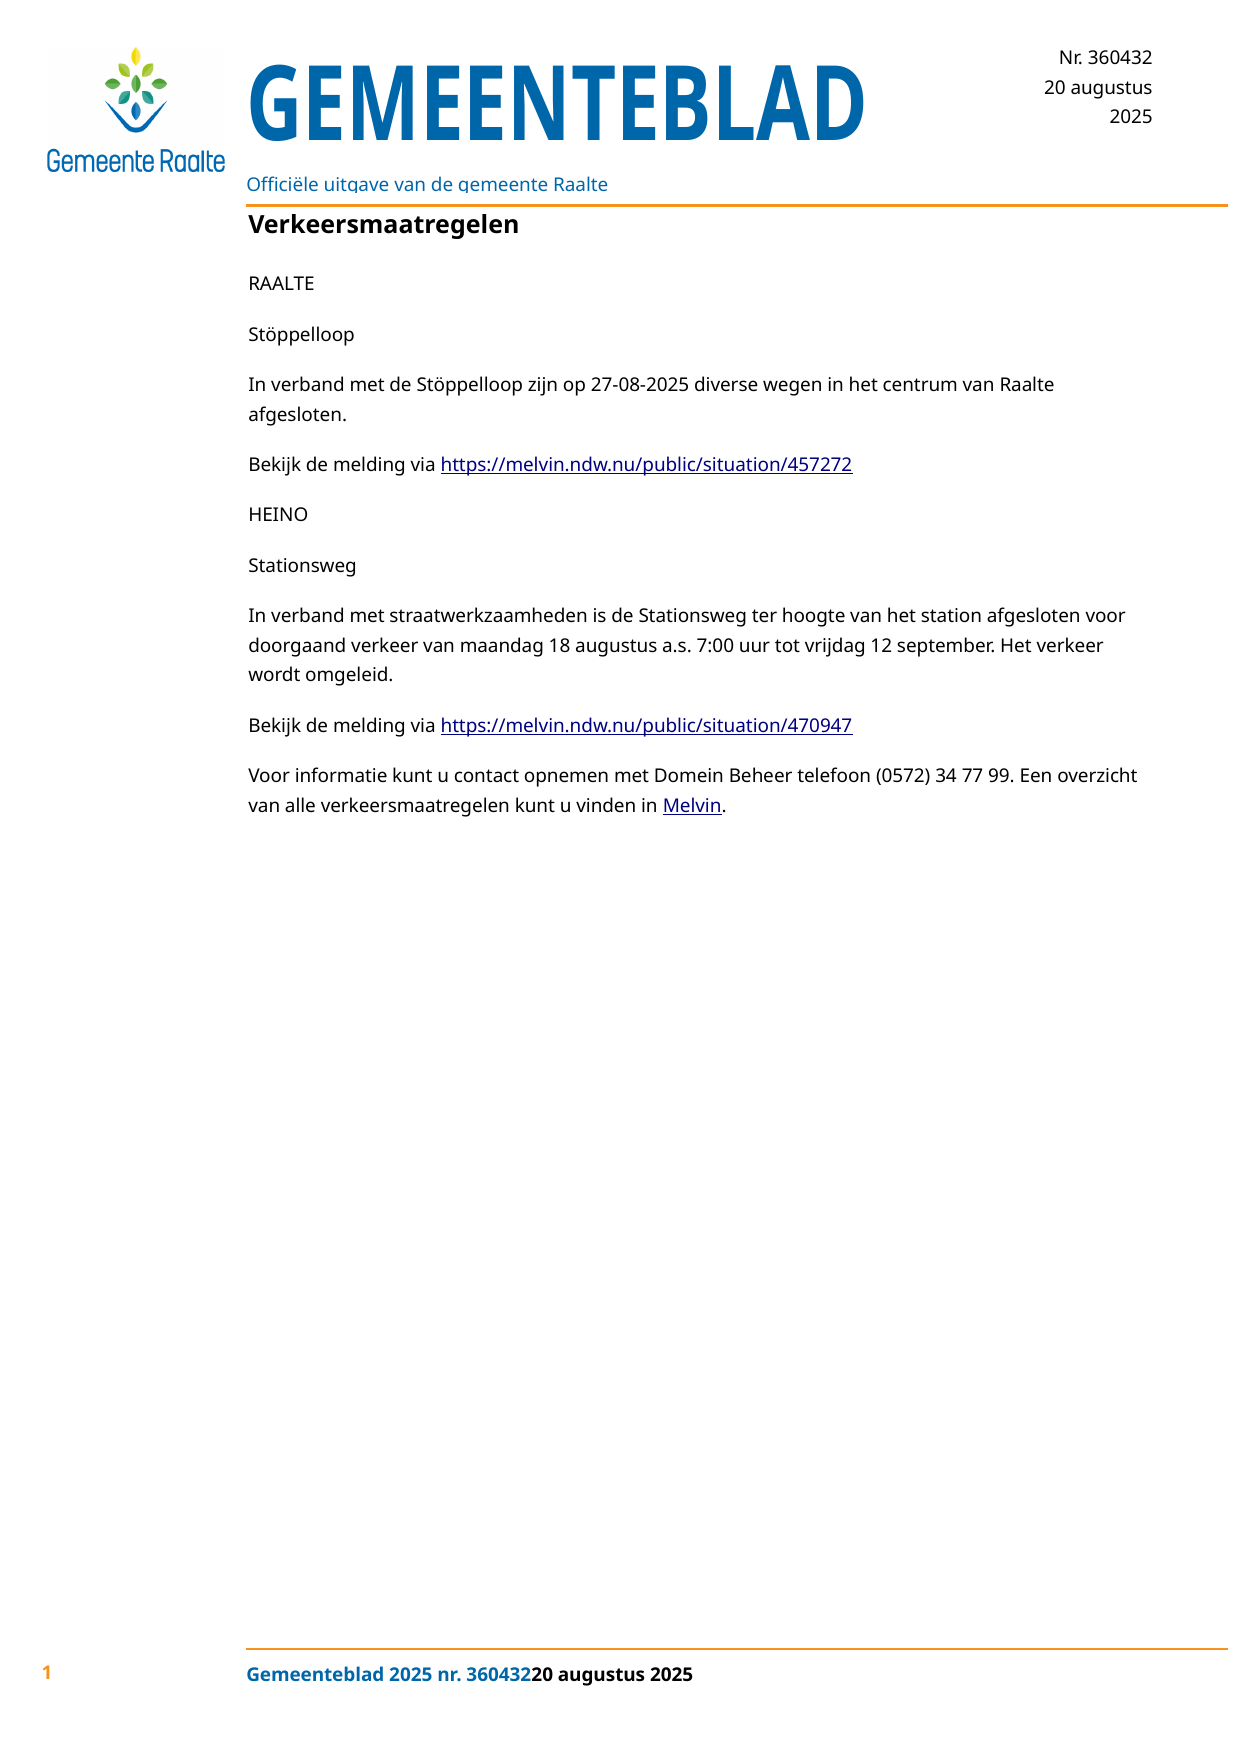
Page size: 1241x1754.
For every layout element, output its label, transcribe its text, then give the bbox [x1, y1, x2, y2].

text In verband met straatwerkzaamheden is de Stationsweg ter hoogte van het station afgesloten voor doorgaand verkeer van maandag 18 augustus a.s. 7:00 uur tot vrijdag 12 september. Het verkeer wordt omgeleid. [248, 602, 1152, 687]
text HEINO [248, 502, 1152, 527]
picture [41, 47, 231, 172]
text RAALTE [248, 270, 1152, 296]
text Stationsweg [248, 552, 1152, 578]
text Verkeersmaatregelen [248, 207, 1152, 241]
text Bekijk de melding via https://melvin.ndw.nu/public/situation/470947 [248, 712, 1152, 738]
text In verband met de Stöppelloop zijn op 27-08-2025 diverse wegen in het centrum van Raalte afgesloten. [248, 371, 1152, 426]
text Voor informatie kunt u contact opnemen met Domein Beheer telefoon (0572) 34 77 99. Een overzicht van alle verkeersmaatregelen kunt u vinden in Melvin. [248, 762, 1152, 818]
text Stöppelloop [248, 321, 1152, 346]
text Bekijk de melding via https://melvin.ndw.nu/public/situation/457272 [248, 451, 1152, 477]
